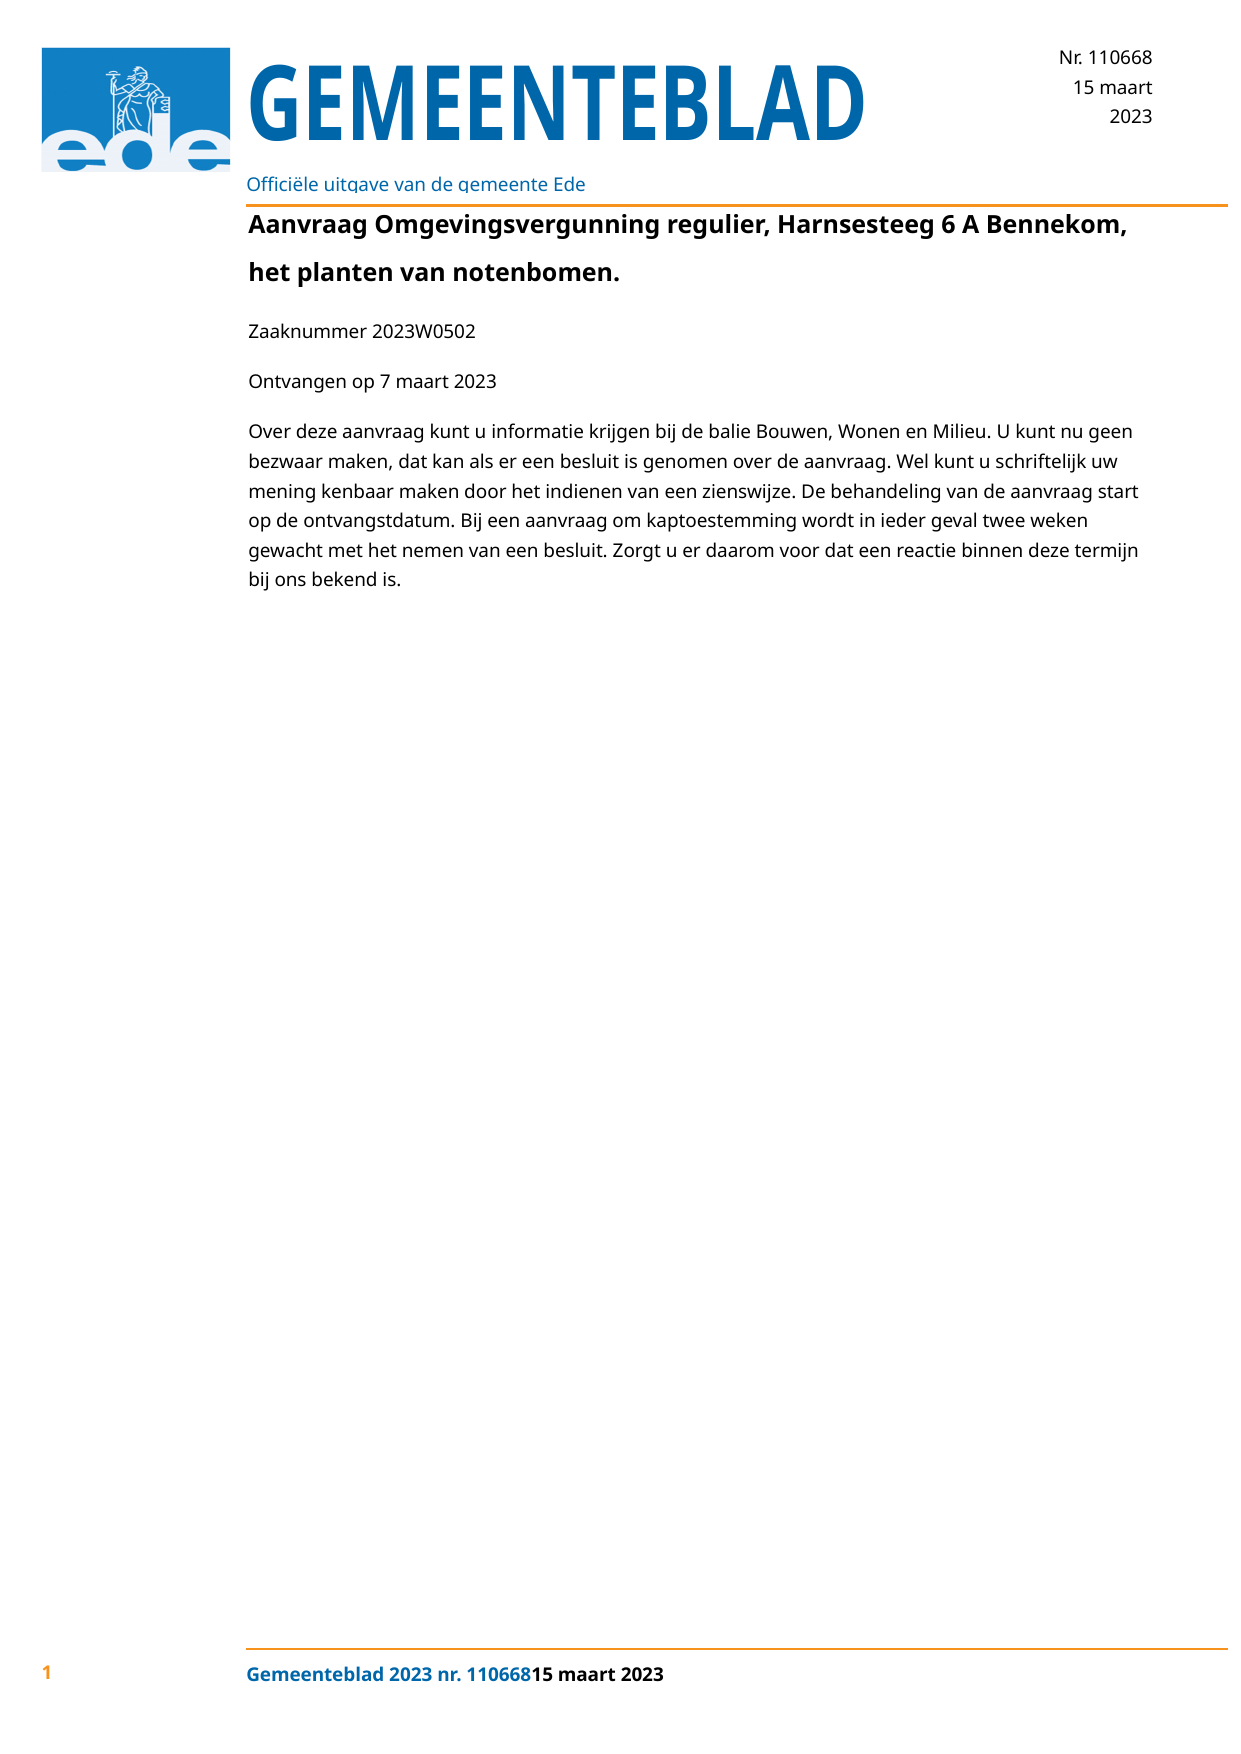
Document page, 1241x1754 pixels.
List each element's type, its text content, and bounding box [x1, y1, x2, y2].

text Ontvangen op 7 maart 2023 [248, 368, 1152, 394]
text Over deze aanvraag kunt u informatie krijgen bij de balie Bouwen, Wonen en Milieu. U kunt nu geen bezwaar maken, dat kan als er een besluit is genomen over de aanvraag. Wel kunt u schriftelijk uw mening kenbaar maken door het indienen van een zienswijze. De behandeling van de aanvraag start op de ontvangstdatum. Bij een aanvraag om kaptoestemming wordt in ieder geval twee weken gewacht met het nemen van een besluit. Zorgt u er daarom voor dat een reactie binnen deze termijn bij ons bekend is. [248, 419, 1152, 592]
picture [41, 47, 231, 172]
text Zaaknummer 2023W0502 [248, 318, 1152, 344]
text Aanvraag Omgevingsvergunning regulier, Harnsesteeg 6 A Bennekom, het planten van notenbomen. [248, 207, 1152, 288]
